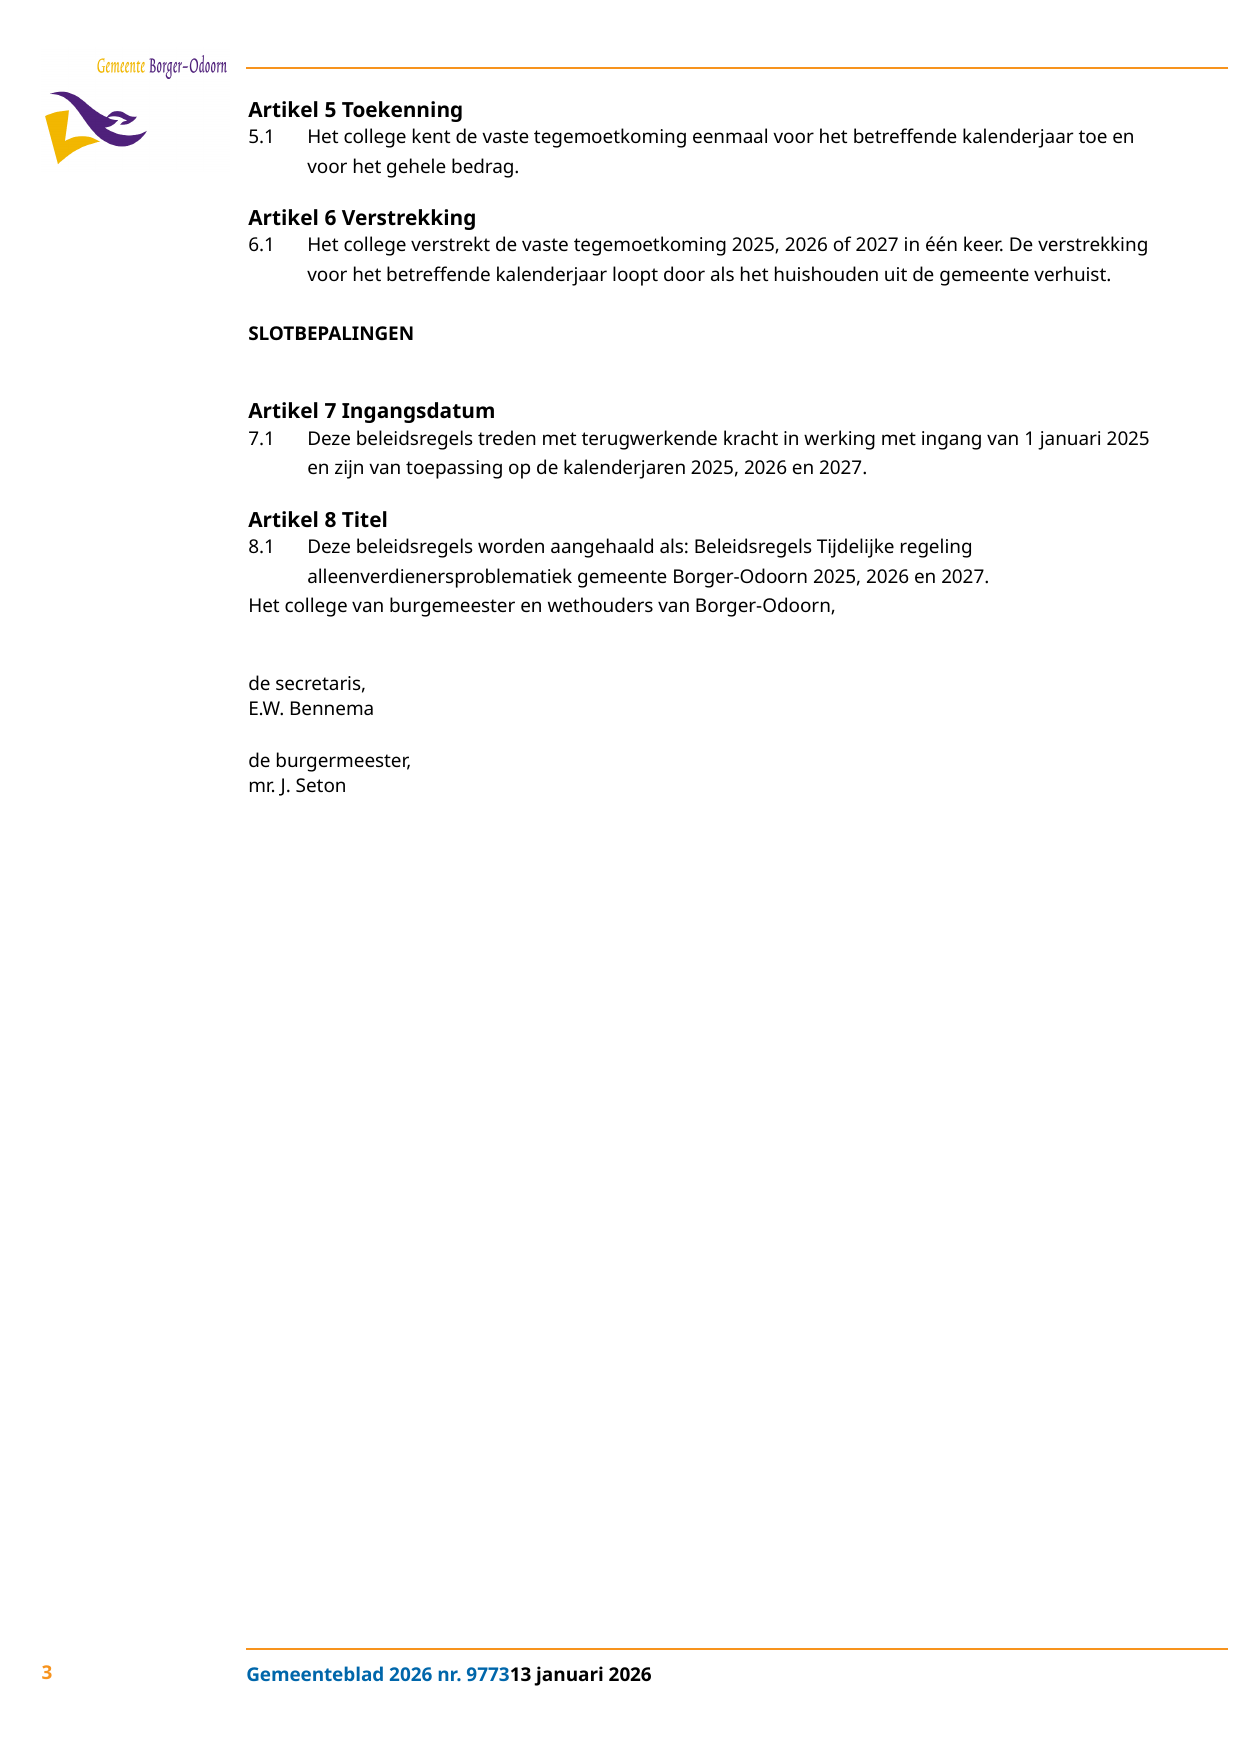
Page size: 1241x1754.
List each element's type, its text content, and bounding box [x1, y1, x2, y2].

text Het college van burgemeester en wethouders van Borger-Odoorn, [248, 593, 1152, 618]
text de secretaris, [248, 670, 1152, 696]
text E.W. Bennema [248, 696, 1152, 721]
list Deze beleidsregels worden aangehaald als: Beleidsregels Tijdelijke regeling alleenverdienersproblematiek gemeente Borger-Odoorn 2025, 2026 en 2027. [248, 533, 1152, 589]
list Het college kent de vaste tegemoetkoming eenmaal voor het betreffende kalenderjaar toe en voor het gehele bedrag. [248, 123, 1152, 178]
text mr. J. Seton [248, 773, 1152, 798]
picture [41, 47, 231, 172]
text Artikel 7 Ingangsdatum [248, 397, 1152, 425]
list Deze beleidsregels treden met terugwerkende kracht in werking met ingang van 1 januari 2025 en zijn van toepassing op de kalenderjaren 2025, 2026 en 2027. [248, 425, 1152, 480]
text Artikel 6 Verstrekking [248, 203, 1152, 232]
text de burgermeester, [248, 747, 1152, 773]
text Artikel 8 Titel [248, 505, 1152, 533]
list Het college verstrekt de vaste tegemoetkoming 2025, 2026 of 2027 in één keer. De verstrekking voor het betreffende kalenderjaar loopt door als het huishouden uit de gemeente verhuist. [248, 232, 1152, 287]
text Artikel 5 Toekenning [248, 95, 1152, 123]
text SLOTBEPALINGEN [248, 320, 1152, 346]
